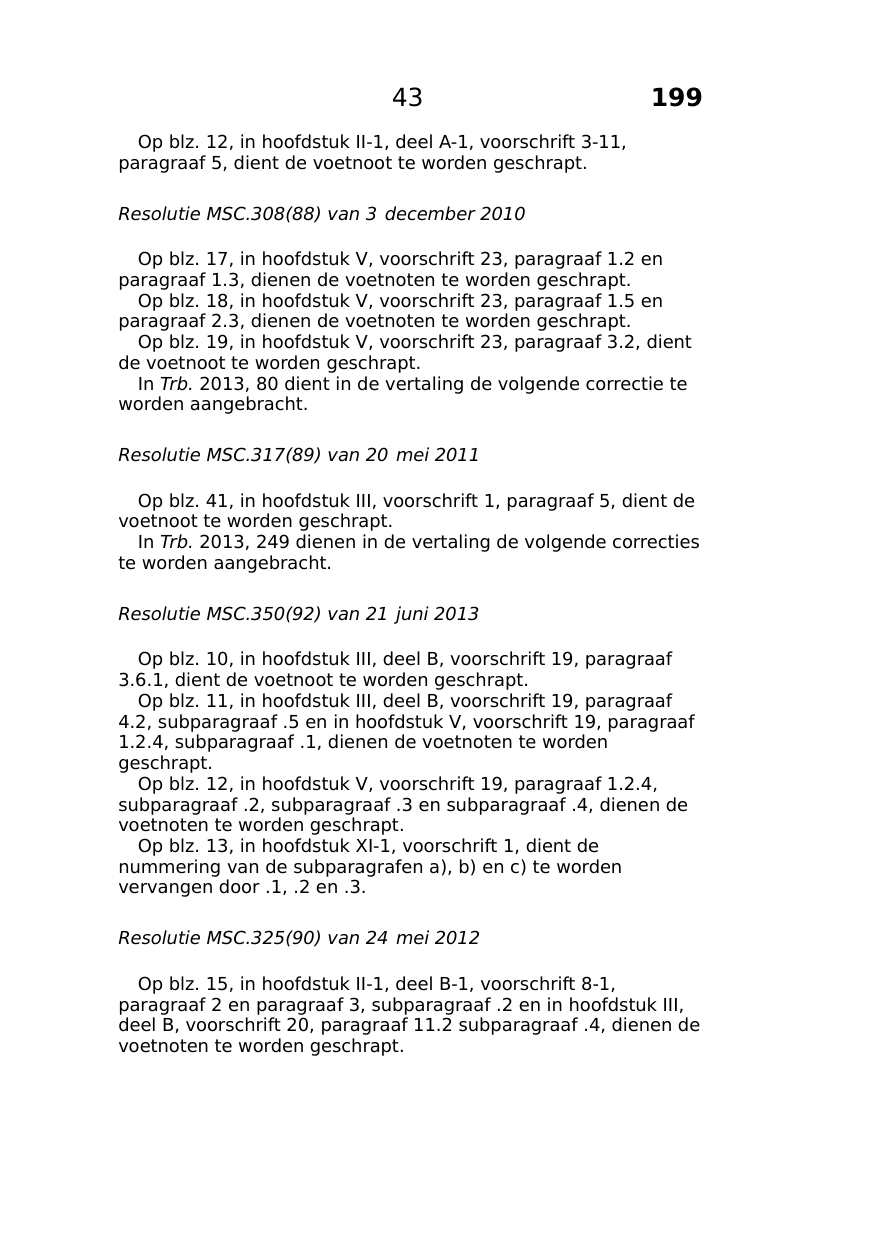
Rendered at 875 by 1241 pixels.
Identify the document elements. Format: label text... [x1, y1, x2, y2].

text Op blz. 18, in hoofdstuk V, voorschrift 23, paragraaf 1.5 en paragraaf 2.3, dienen de voetnoten te worden geschrapt. [118, 291, 703, 332]
text Op blz. 10, in hoofdstuk III, deel B, voorschrift 19, paragraaf 3.6.1, dient de voetnoot te worden geschrapt. [118, 649, 703, 691]
subtitle Resolutie MSC.308(88) van 3 december 2010 [118, 203, 703, 224]
text Op blz. 41, in hoofdstuk III, voorschrift 1, paragraaf 5, dient de voetnoot te worden geschrapt. [118, 491, 703, 532]
text In Trb. 2013, 249 dienen in de vertaling de volgende correcties te worden aangebracht. [118, 532, 703, 573]
subtitle Resolutie MSC.317(89) van 20 mei 2011 [118, 445, 703, 466]
subtitle Resolutie MSC.325(90) van 24 mei 2012 [118, 928, 703, 949]
text Op blz. 15, in hoofdstuk II-1, deel B-1, voorschrift 8-1, paragraaf 2 en paragraaf 3, subparagraaf .2 en in hoofdstuk III, deel B, voorschrift 20, paragraaf 11.2 subparagraaf .4, dienen de voetnoten te worden geschrapt. [118, 974, 703, 1057]
text Op blz. 11, in hoofdstuk III, deel B, voorschrift 19, paragraaf 4.2, subparagraaf .5 en in hoofdstuk V, voorschrift 19, paragraaf 1.2.4, subparagraaf .1, dienen de voetnoten te worden geschrapt. [118, 691, 703, 774]
text In Trb. 2013, 80 dient in de vertaling de volgende correctie te worden aangebracht. [118, 373, 703, 415]
text Op blz. 13, in hoofdstuk XI-1, voorschrift 1, dient de nummering van de subparagrafen a), b) en c) te worden vervangen door .1, .2 en .3. [118, 836, 703, 898]
text Op blz. 12, in hoofdstuk II-1, deel A-1, voorschrift 3-11, paragraaf 5, dient de voetnoot te worden geschrapt. [118, 132, 703, 173]
text Op blz. 19, in hoofdstuk V, voorschrift 23, paragraaf 3.2, dient de voetnoot te worden geschrapt. [118, 332, 703, 373]
text Op blz. 17, in hoofdstuk V, voorschrift 23, paragraaf 1.2 en paragraaf 1.3, dienen de voetnoten te worden geschrapt. [118, 249, 703, 291]
subtitle Resolutie MSC.350(92) van 21 juni 2013 [118, 603, 703, 624]
text Op blz. 12, in hoofdstuk V, voorschrift 19, paragraaf 1.2.4, subparagraaf .2, subparagraaf .3 en subparagraaf .4, dienen de voetnoten te worden geschrapt. [118, 774, 703, 836]
